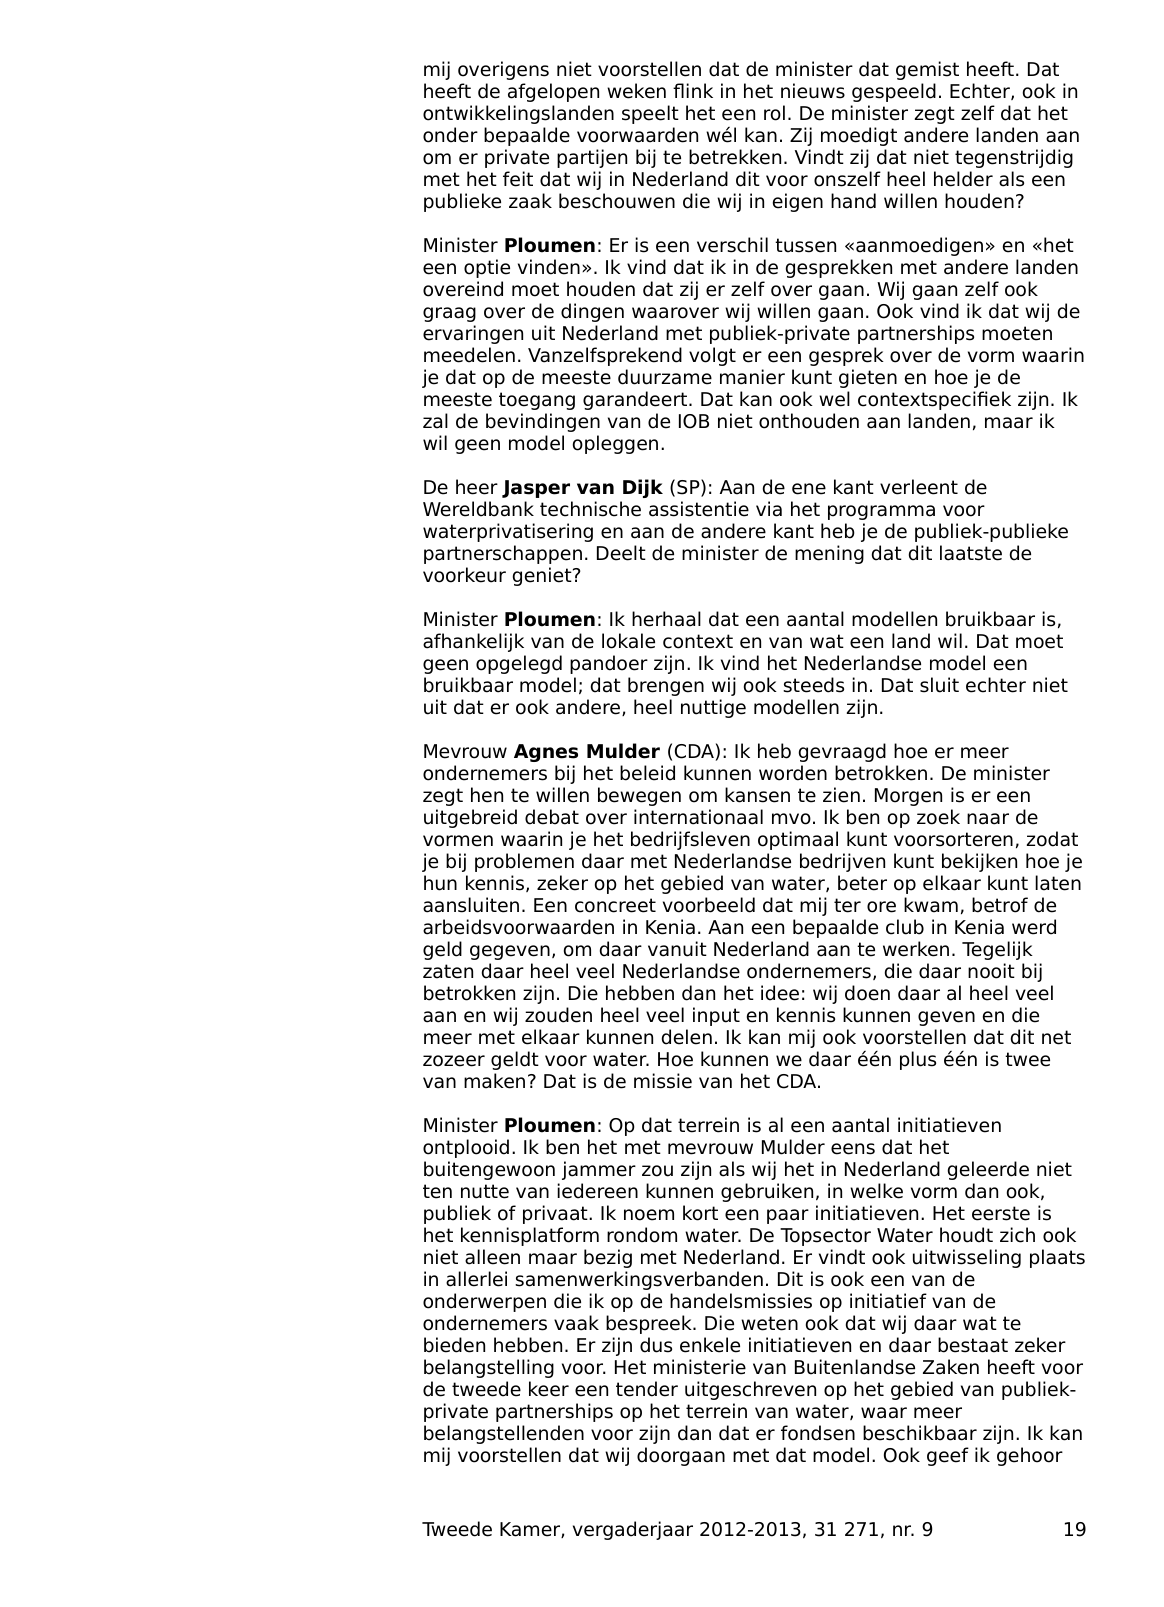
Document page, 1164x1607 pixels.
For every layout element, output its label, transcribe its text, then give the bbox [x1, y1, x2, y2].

text Minister Ploumen: Er is een verschil tussen «aanmoedigen» en «het een optie vinden». Ik vind dat ik in de gesprekken met andere landen overeind moet houden dat zij er zelf over gaan. Wij gaan zelf ook graag over de dingen waarover wij willen gaan. Ook vind ik dat wij de ervaringen uit Nederland met publiek-private partnerships moeten meedelen. Vanzelfsprekend volgt er een gesprek over de vorm waarin je dat op de meeste duurzame manier kunt gieten en hoe je de meeste toegang garandeert. Dat kan ook wel contextspecifiek zijn. Ik zal de bevindingen van de IOB niet onthouden aan landen, maar ik wil geen model opleggen. [422, 235, 1087, 455]
text Minister Ploumen: Op dat terrein is al een aantal initiatieven ontplooid. Ik ben het met mevrouw Mulder eens dat het buitengewoon jammer zou zijn als wij het in Nederland geleerde niet ten nutte van iedereen kunnen gebruiken, in welke vorm dan ook, publiek of privaat. Ik noem kort een paar initiatieven. Het eerste is het kennisplatform rondom water. De Topsector Water houdt zich ook niet alleen maar bezig met Nederland. Er vindt ook uitwisseling plaats in allerlei samenwerkingsverbanden. Dit is ook een van de onderwerpen die ik op de handelsmissies op initiatief van de ondernemers vaak bespreek. Die weten ook dat wij daar wat te bieden hebben. Er zijn dus enkele initiatieven en daar bestaat zeker belangstelling voor. Het ministerie van Buitenlandse Zaken heeft voor de tweede keer een tender uitgeschreven op het gebied van publiek-private partnerships op het terrein van water, waar meer belangstellenden voor zijn dan dat er fondsen beschikbaar zijn. Ik kan mij voorstellen dat wij doorgaan met dat model. Ook geef ik gehoor [422, 1115, 1087, 1467]
text De heer Jasper van Dijk (SP): Aan de ene kant verleent de Wereldbank technische assistentie via het programma voor waterprivatisering en aan de andere kant heb je de publiek-publieke partnerschappen. Deelt de minister de mening dat dit laatste de voorkeur geniet? [422, 477, 1087, 587]
text Minister Ploumen: Ik herhaal dat een aantal modellen bruikbaar is, afhankelijk van de lokale context en van wat een land wil. Dat moet geen opgelegd pandoer zijn. Ik vind het Nederlandse model een bruikbaar model; dat brengen wij ook steeds in. Dat sluit echter niet uit dat er ook andere, heel nuttige modellen zijn. [422, 609, 1087, 719]
text Mevrouw Agnes Mulder (CDA): Ik heb gevraagd hoe er meer ondernemers bij het beleid kunnen worden betrokken. De minister zegt hen te willen bewegen om kansen te zien. Morgen is er een uitgebreid debat over internationaal mvo. Ik ben op zoek naar de vormen waarin je het bedrijfsleven optimaal kunt voorsorteren, zodat je bij problemen daar met Nederlandse bedrijven kunt bekijken hoe je hun kennis, zeker op het gebied van water, beter op elkaar kunt laten aansluiten. Een concreet voorbeeld dat mij ter ore kwam, betrof de arbeidsvoorwaarden in Kenia. Aan een bepaalde club in Kenia werd geld gegeven, om daar vanuit Nederland aan te werken. Tegelijk zaten daar heel veel Nederlandse ondernemers, die daar nooit bij betrokken zijn. Die hebben dan het idee: wij doen daar al heel veel aan en wij zouden heel veel input en kennis kunnen geven en die meer met elkaar kunnen delen. Ik kan mij ook voorstellen dat dit net zozeer geldt voor water. Hoe kunnen we daar één plus één is twee van maken? Dat is de missie van het CDA. [422, 741, 1087, 1093]
text mij overigens niet voorstellen dat de minister dat gemist heeft. Dat heeft de afgelopen weken flink in het nieuws gespeeld. Echter, ook in ontwikkelingslanden speelt het een rol. De minister zegt zelf dat het onder bepaalde voorwaarden wél kan. Zij moedigt andere landen aan om er private partijen bij te betrekken. Vindt zij dat niet tegenstrijdig met het feit dat wij in Nederland dit voor onszelf heel helder als een publieke zaak beschouwen die wij in eigen hand willen houden? [422, 59, 1087, 213]
